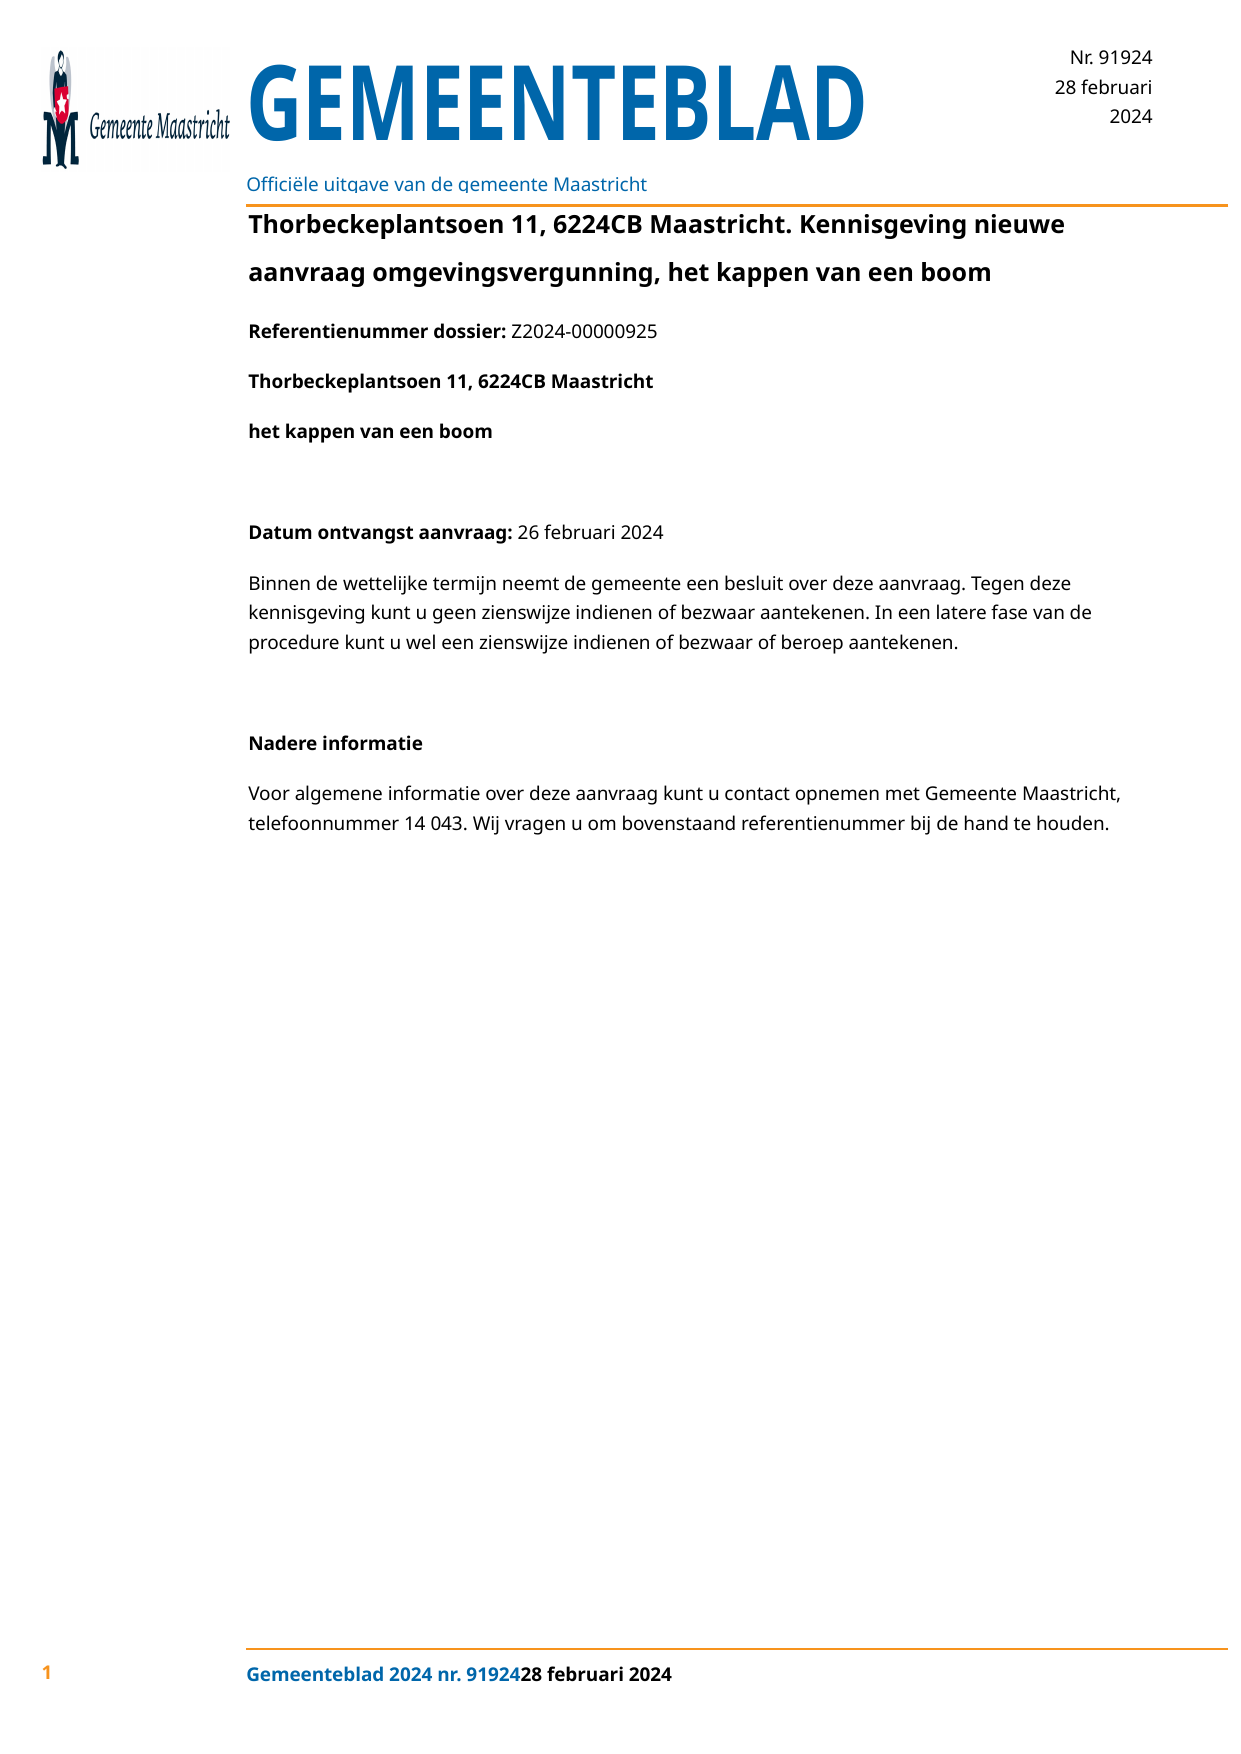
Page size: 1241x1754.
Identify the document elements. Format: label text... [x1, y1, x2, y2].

text Datum ontvangst aanvraag: 26 februari 2024 [248, 519, 1152, 545]
text Thorbeckeplantsoen 11, 6224CB Maastricht. Kennisgeving nieuwe aanvraag omgevingsvergunning, het kappen van een boom [248, 207, 1152, 288]
text Voor algemene informatie over deze aanvraag kunt u contact opnemen met Gemeente Maastricht, telefoonnummer 14 043. Wij vragen u om bovenstaand referentienummer bij de hand te houden. [248, 780, 1152, 836]
text Thorbeckeplantsoen 11, 6224CB Maastricht [248, 368, 1152, 394]
text het kappen van een boom [248, 419, 1152, 444]
text Binnen de wettelijke termijn neemt de gemeente een besluit over deze aanvraag. Tegen deze kennisgeving kunt u geen zienswijze indienen of bezwaar aantekenen. In een latere fase van de procedure kunt u wel een zienswijze indienen of bezwaar of beroep aantekenen. [248, 570, 1152, 655]
text Nadere informatie [248, 730, 1152, 756]
picture [41, 47, 231, 172]
text Referentienummer dossier: Z2024-00000925 [248, 318, 1152, 344]
